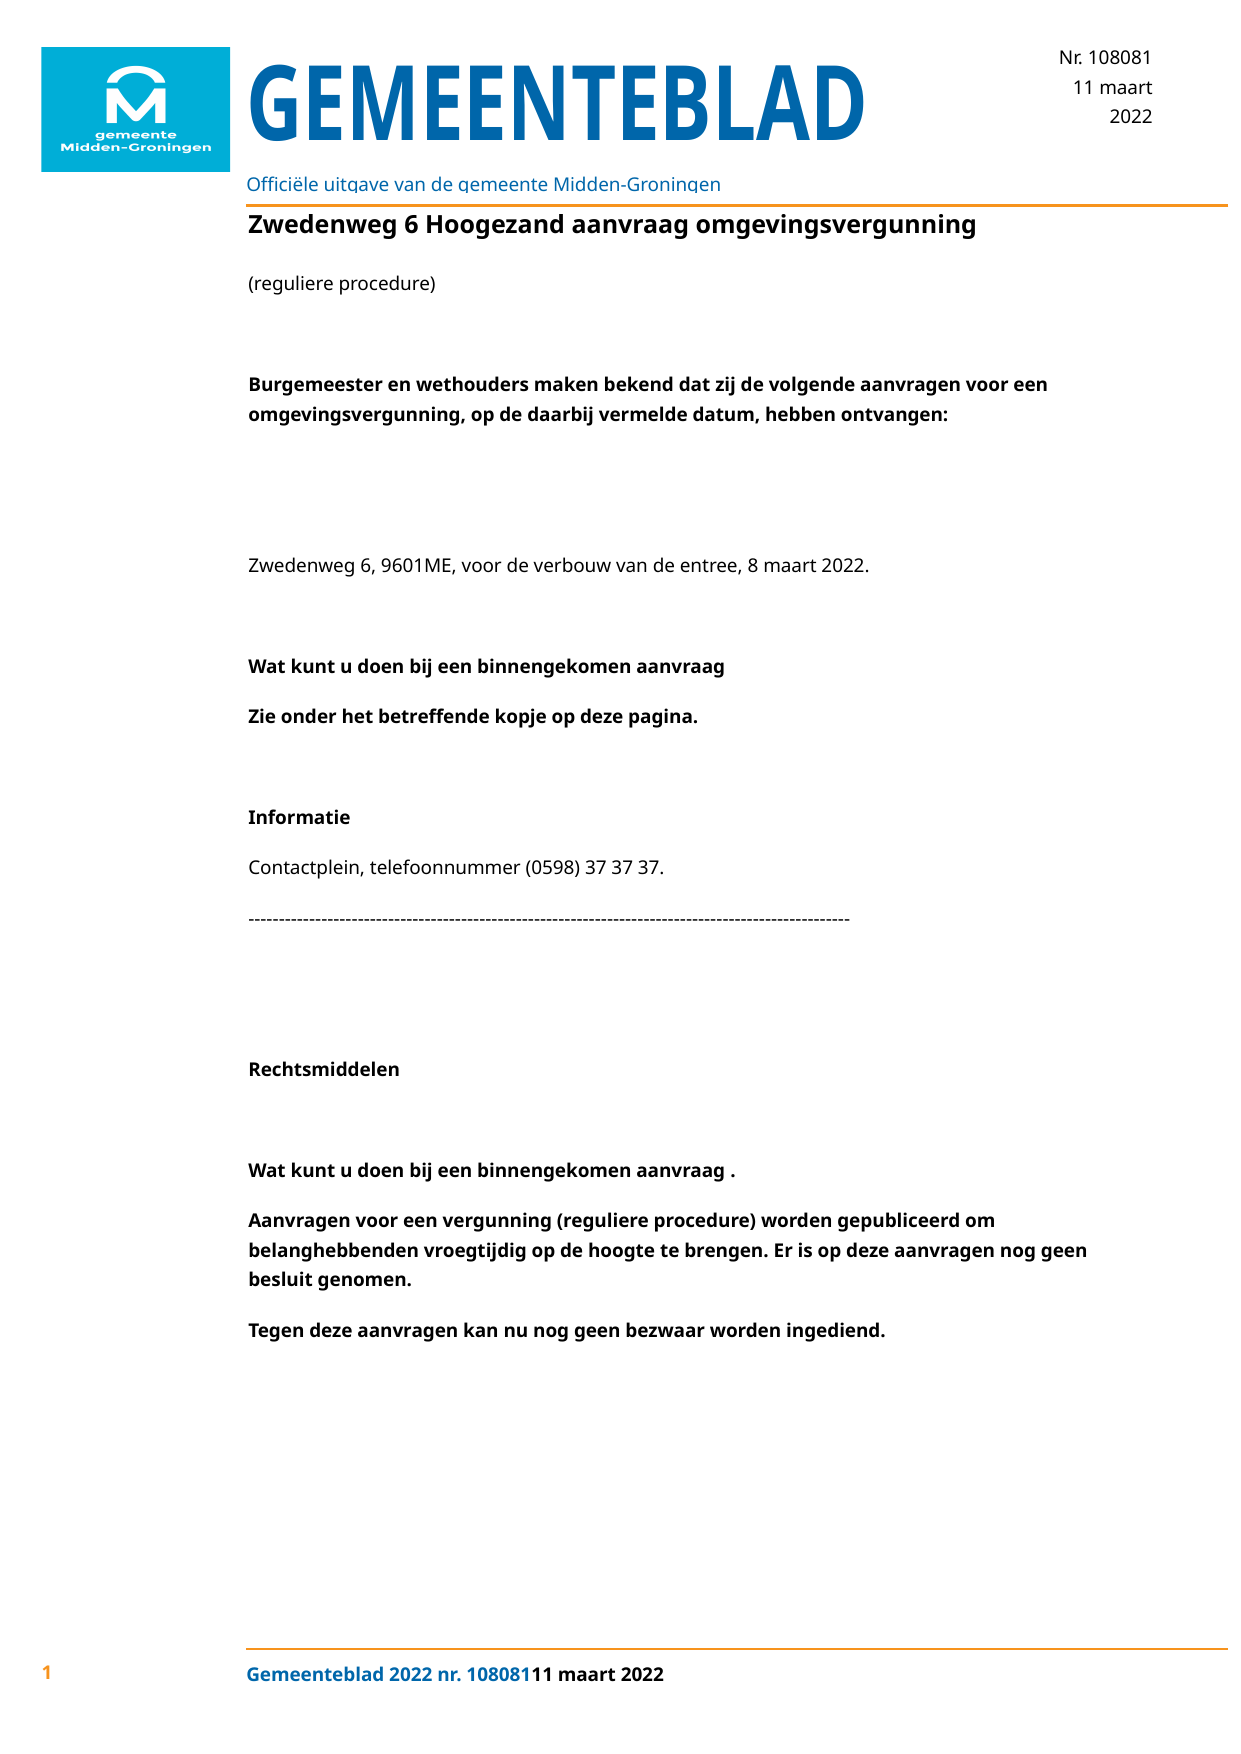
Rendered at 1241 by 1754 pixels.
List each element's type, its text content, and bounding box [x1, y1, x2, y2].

text Zie onder het betreffende kopje op deze pagina. [248, 703, 1152, 729]
text Wat kunt u doen bij een binnengekomen aanvraag . [248, 1157, 1152, 1183]
text Burgemeester en wethouders maken bekend dat zij de volgende aanvragen voor een omgevingsvergunning, op de daarbij vermelde datum, hebben ontvangen: [248, 371, 1152, 426]
text Aanvragen voor een vergunning (reguliere procedure) worden gepubliceerd om belanghebbenden vroegtijdig op de hoogte te brengen. Er is op deze aanvragen nog geen besluit genomen. [248, 1207, 1152, 1292]
text Zwedenweg 6, 9601ME, voor de verbouw van de entree, 8 maart 2022. [248, 552, 1152, 578]
picture [108, 66, 164, 82]
text Tegen deze aanvragen kan nu nog geen bezwaar worden ingediend. [248, 1317, 1152, 1343]
text (reguliere procedure) [248, 270, 1152, 296]
text Rechtsmiddelen [248, 1056, 1152, 1082]
text Contactplein, telefoonnummer (0598) 37 37 37. [248, 854, 1152, 880]
text Zwedenweg 6 Hoogezand aanvraag omgevingsvergunning [248, 207, 1152, 241]
text Wat kunt u doen bij een binnengekomen aanvraag [248, 653, 1152, 678]
text --------------------------------------------------------------------------------------------------- [248, 905, 1152, 931]
text Informatie [248, 804, 1152, 830]
picture [107, 89, 165, 122]
picture [184, 146, 190, 153]
